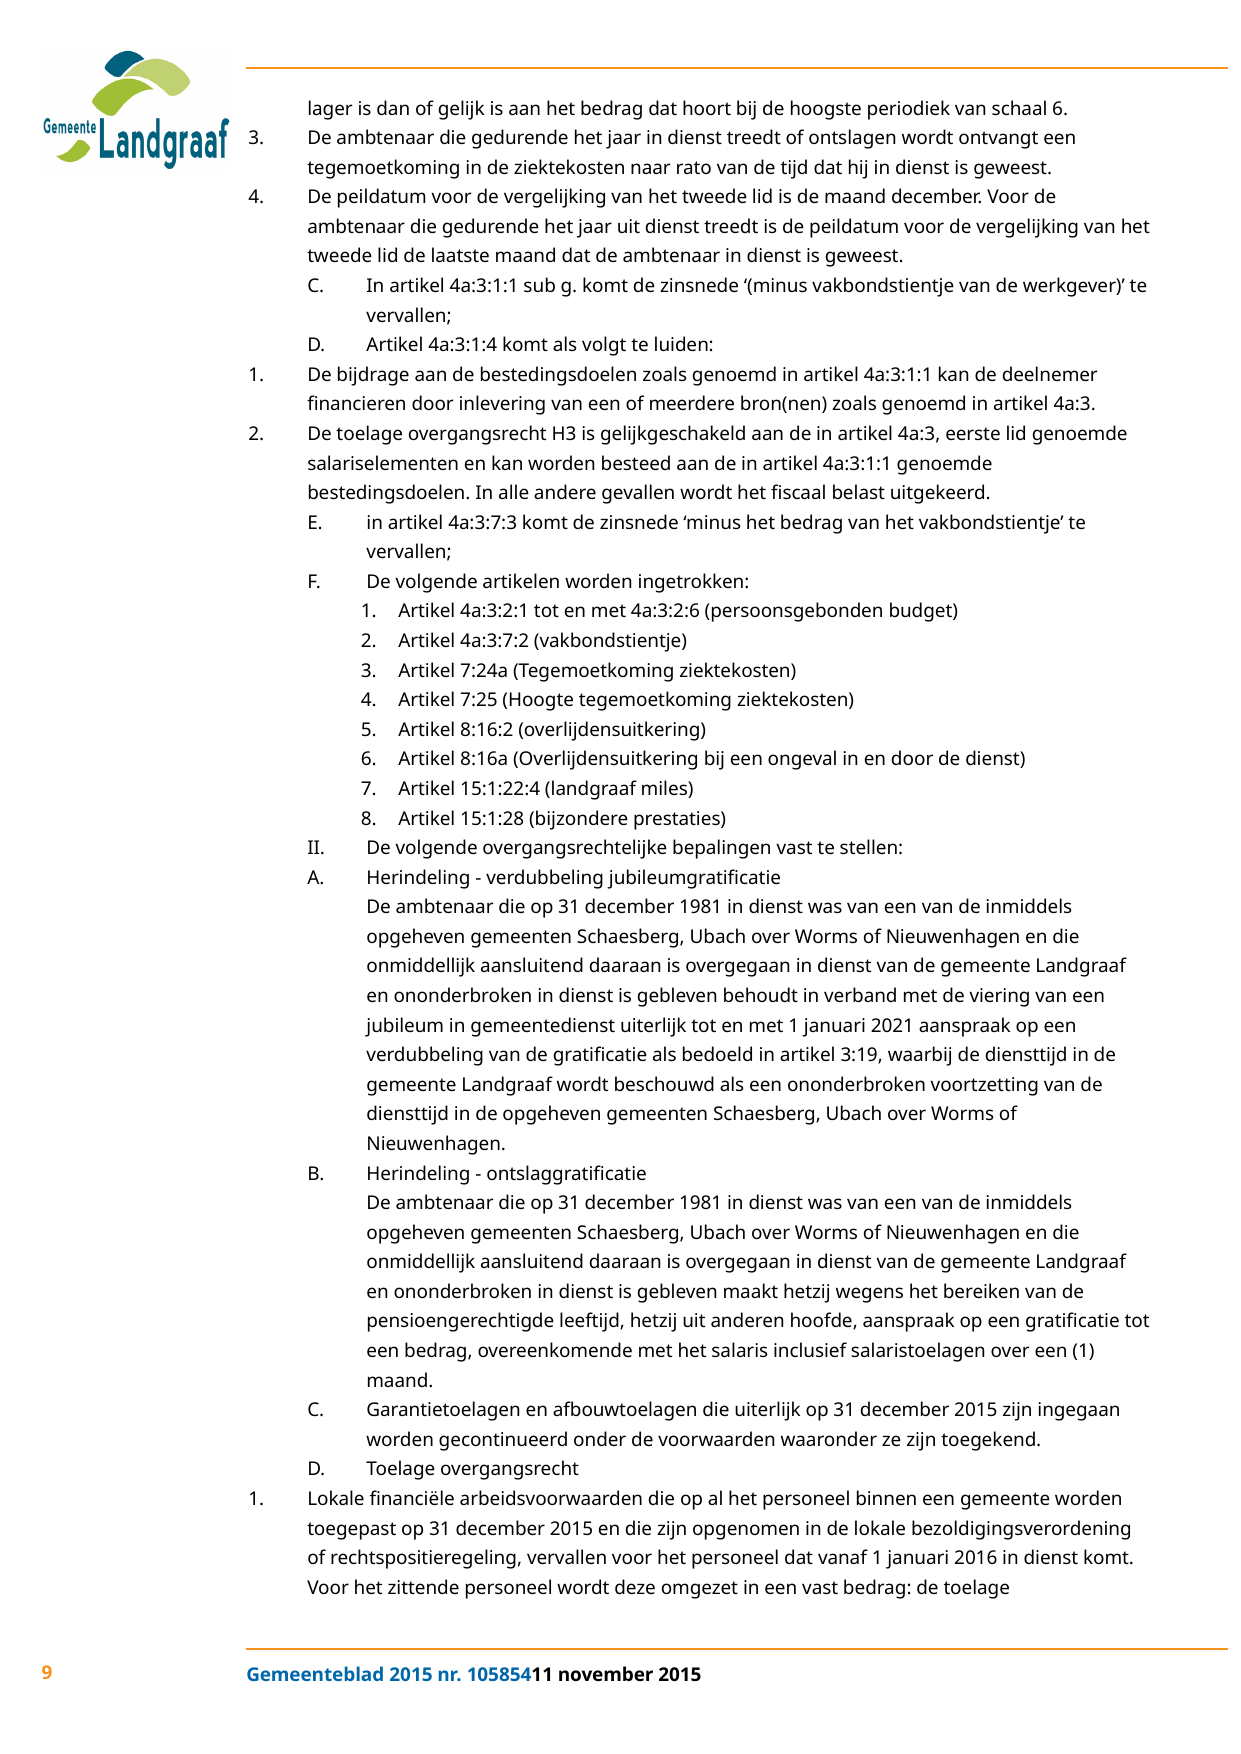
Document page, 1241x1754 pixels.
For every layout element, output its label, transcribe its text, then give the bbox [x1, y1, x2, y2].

list Artikel 8:16:2 (overlijdensuitkering) [361, 716, 1152, 742]
list De volgende artikelen worden ingetrokken: [307, 568, 1152, 594]
list Artikel 7:24a (Tegemoetkoming ziektekosten) [361, 657, 1152, 683]
list In artikel 4a:3:1:1 sub g. komt de zinsnede ‘(minus vakbondstientje van de werkgever)’ te vervallen; [307, 272, 1152, 328]
list De ambtenaar die op 31 december 1981 in dienst was van een van de inmiddels opgeheven gemeenten Schaesberg, Ubach over Worms of Nieuwenhagen en die onmiddellijk aansluitend daaraan is overgegaan in dienst van de gemeente Landgraaf en ononderbroken in dienst is gebleven maakt hetzij wegens het bereiken van de pensioengerechtigde leeftijd, hetzij uit anderen hoofde, aanspraak op een gratificatie tot een bedrag, overeenkomende met het salaris inclusief salaristoelagen over een (1) maand. [307, 1189, 1152, 1393]
list Artikel 15:1:28 (bijzondere prestaties) [361, 805, 1152, 831]
picture [41, 47, 231, 172]
list De toelage overgangsrecht H3 is gelijkgeschakeld aan de in artikel 4a:3, eerste lid genoemde salariselementen en kan worden besteed aan de in artikel 4a:3:1:1 genoemde bestedingsdoelen. In alle andere gevallen wordt het fiscaal belast uitgekeerd. [248, 420, 1152, 505]
list Herindeling - ontslaggratificatie [307, 1160, 1152, 1186]
list De bijdrage aan de bestedingsdoelen zoals genoemd in artikel 4a:3:1:1 kan de deelnemer financieren door inlevering van een of meerdere bron(nen) zoals genoemd in artikel 4a:3. [248, 361, 1152, 416]
list Herindeling - verdubbeling jubileumgratificatie [307, 864, 1152, 890]
list in artikel 4a:3:7:3 komt de zinsnede ‘minus het bedrag van het vakbondstientje’ te vervallen; [307, 509, 1152, 564]
list Artikel 4a:3:1:4 komt als volgt te luiden: [307, 331, 1152, 357]
list Garantietoelagen en afbouwtoelagen die uiterlijk op 31 december 2015 zijn ingegaan worden gecontinueerd onder de voorwaarden waaronder ze zijn toegekend. [307, 1396, 1152, 1452]
list Artikel 4a:3:7:2 (vakbondstientje) [361, 627, 1152, 653]
list De ambtenaar die gedurende het jaar in dienst treedt of ontslagen wordt ontvangt een tegemoetkoming in de ziektekosten naar rato van de tijd dat hij in dienst is geweest. [248, 124, 1152, 180]
list lager is dan of gelijk is aan het bedrag dat hoort bij de hoogste periodiek van schaal 6. [248, 95, 1152, 121]
list Artikel 7:25 (Hoogte tegemoetkoming ziektekosten) [361, 686, 1152, 712]
list De peildatum voor de vergelijking van het tweede lid is de maand december. Voor de ambtenaar die gedurende het jaar uit dienst treedt is de peildatum voor de vergelijking van het tweede lid de laatste maand dat de ambtenaar in dienst is geweest. [248, 183, 1152, 268]
list Artikel 4a:3:2:1 tot en met 4a:3:2:6 (persoonsgebonden budget) [361, 598, 1152, 623]
list Toelage overgangsrecht [307, 1456, 1152, 1481]
list De volgende overgangsrechtelijke bepalingen vast te stellen: [307, 834, 1152, 860]
list Artikel 15:1:22:4 (landgraaf miles) [361, 775, 1152, 801]
list De ambtenaar die op 31 december 1981 in dienst was van een van de inmiddels opgeheven gemeenten Schaesberg, Ubach over Worms of Nieuwenhagen en die onmiddellijk aansluitend daaraan is overgegaan in dienst van de gemeente Landgraaf en ononderbroken in dienst is gebleven behoudt in verband met de viering van een jubileum in gemeentedienst uiterlijk tot en met 1 januari 2021 aanspraak op een verdubbeling van de gratificatie als bedoeld in artikel 3:19, waarbij de diensttijd in de gemeente Landgraaf wordt beschouwd als een ononderbroken voortzetting van de diensttijd in de opgeheven gemeenten Schaesberg, Ubach over Worms of Nieuwenhagen. [307, 893, 1152, 1156]
list Artikel 8:16a (Overlijdensuitkering bij een ongeval in en door de dienst) [361, 746, 1152, 771]
list Lokale financiële arbeidsvoorwaarden die op al het personeel binnen een gemeente worden toegepast op 31 december 2015 en die zijn opgenomen in de lokale bezoldigingsverordening of rechtspositieregeling, vervallen voor het personeel dat vanaf 1 januari 2016 in dienst komt. Voor het zittende personeel wordt deze omgezet in een vast bedrag: de toelage [248, 1485, 1152, 1600]
